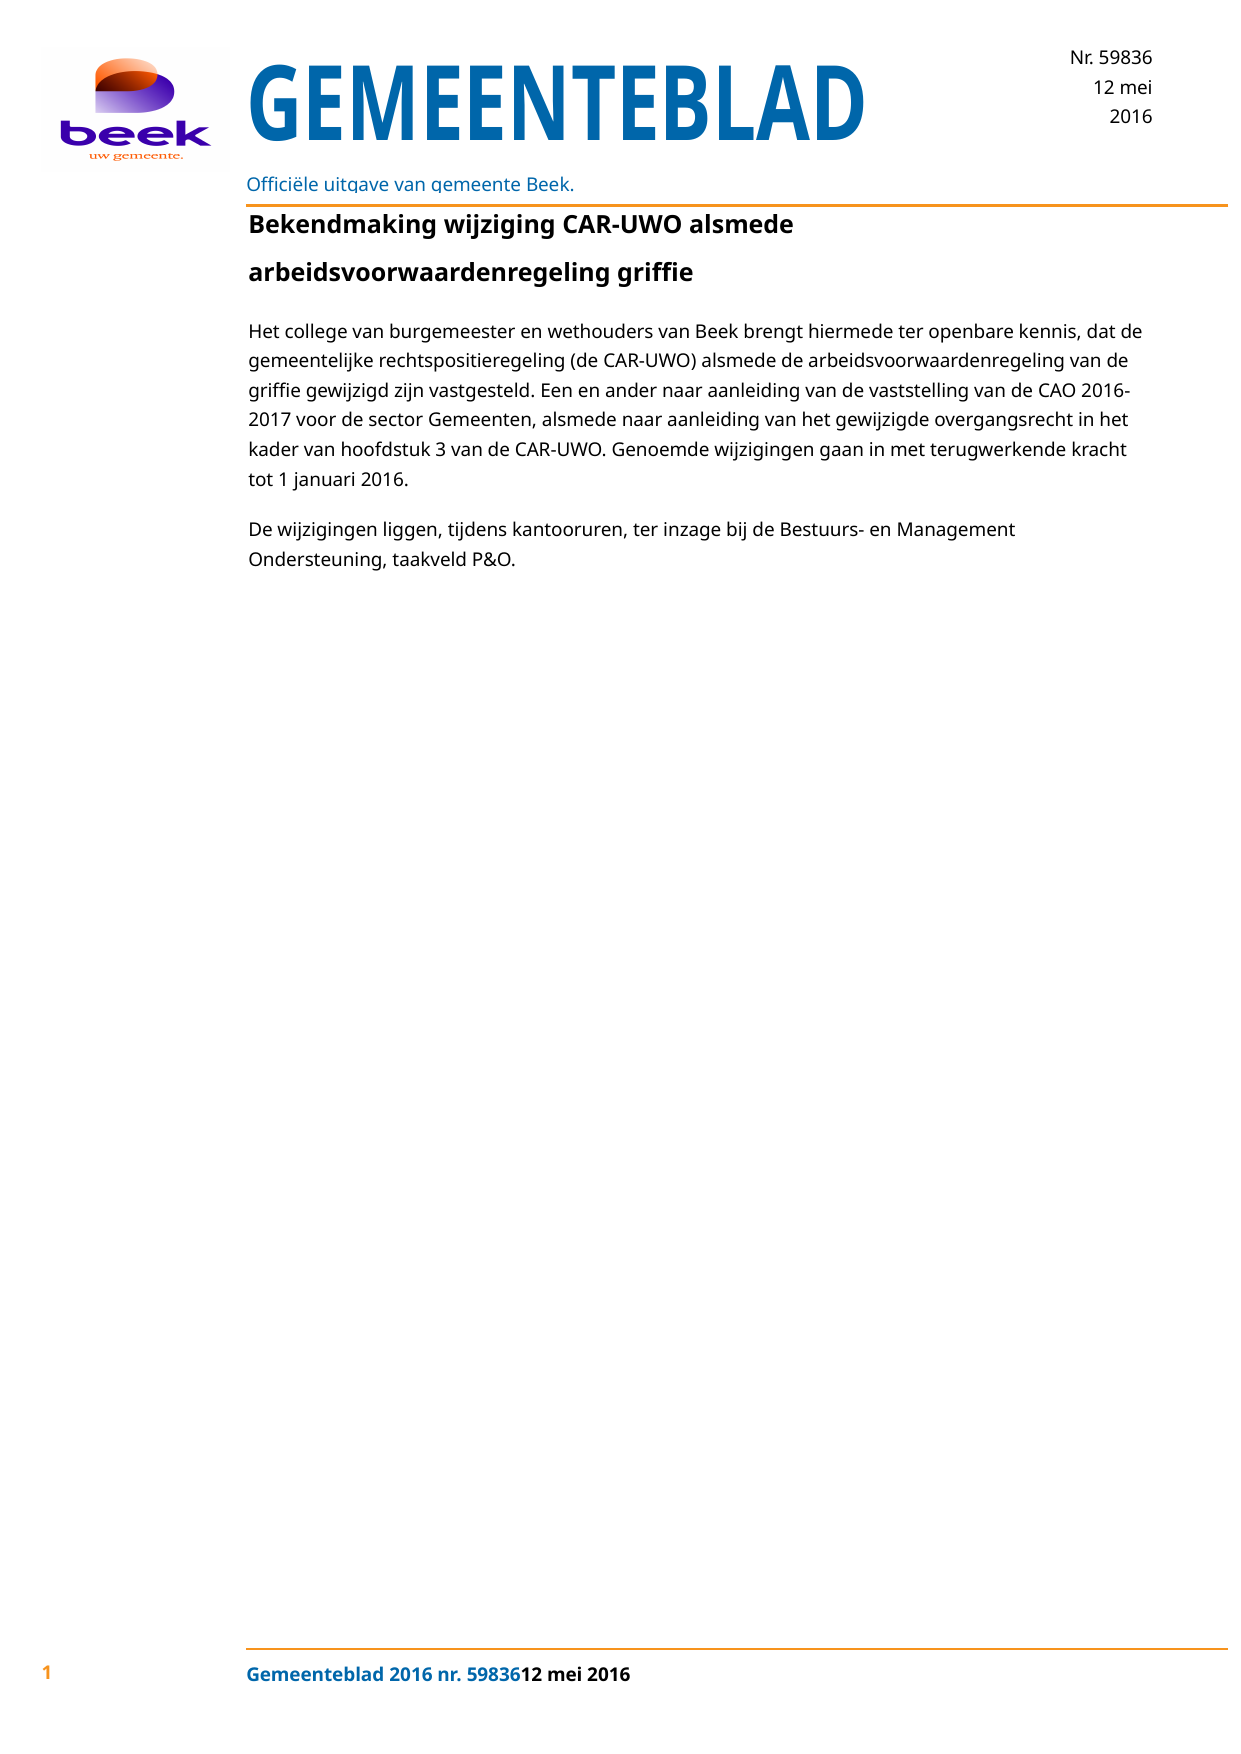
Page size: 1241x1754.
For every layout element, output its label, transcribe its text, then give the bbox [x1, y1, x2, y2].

text De wijzigingen liggen, tijdens kantooruren, ter inzage bij de Bestuurs- en Management Ondersteuning, taakveld P&O. [248, 516, 1152, 572]
picture [41, 47, 231, 172]
text Bekendmaking wijziging CAR-UWO alsmede arbeidsvoorwaardenregeling griffie [248, 207, 1152, 288]
text Het college van burgemeester en wethouders van Beek brengt hiermede ter openbare kennis, dat de gemeentelijke rechtspositieregeling (de CAR-UWO) alsmede de arbeidsvoorwaardenregeling van de griffie gewijzigd zijn vastgesteld. Een en ander naar aanleiding van de vaststelling van de CAO 2016-2017 voor de sector Gemeenten, alsmede naar aanleiding van het gewijzigde overgangsrecht in het kader van hoofdstuk 3 van de CAR-UWO. Genoemde wijzigingen gaan in met terugwerkende kracht tot 1 januari 2016. [248, 318, 1152, 492]
